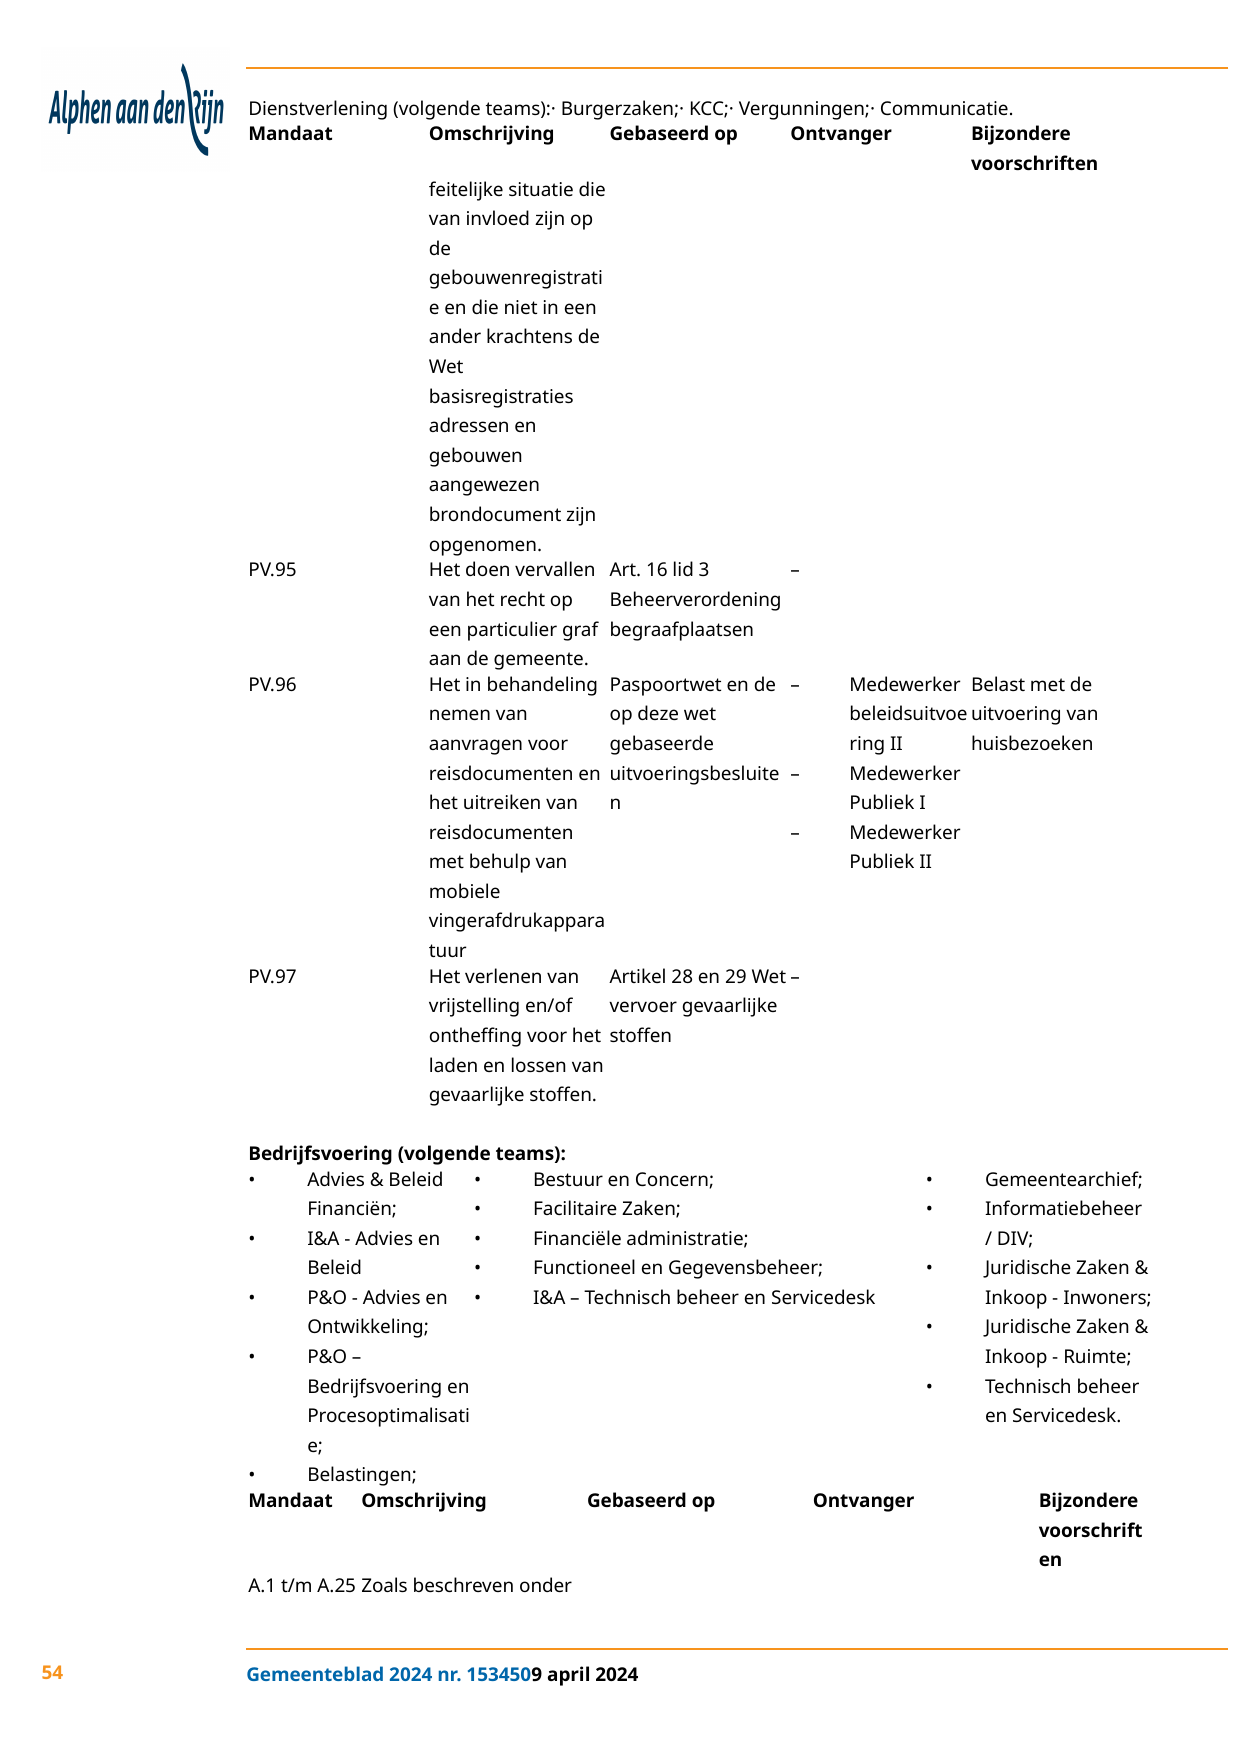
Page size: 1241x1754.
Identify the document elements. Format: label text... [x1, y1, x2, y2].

table_cell [1039, 1572, 1152, 1598]
table_cell A.1 t/m A.25 [248, 1572, 361, 1598]
table_cell [790, 176, 971, 557]
table_cell [813, 1572, 1038, 1598]
table_cell [790, 963, 971, 1107]
table_cell Zoals beschreven onder [361, 1572, 587, 1598]
table_cell Het verlenen van vrijstelling en/of ontheffing voor het laden en lossen van gevaarlijke stoffen. [429, 963, 609, 1107]
table_cell PV.95 [248, 557, 429, 671]
table_cell Medewerker beleidsuitvoering II Medewerker Publiek I Medewerker Publiek II [790, 671, 971, 963]
table_cell [587, 1572, 813, 1598]
table_cell Bijzondere voorschriften [1039, 1487, 1152, 1572]
table_cell Gebaseerd op [609, 121, 790, 176]
table_cell Ontvanger [790, 121, 971, 176]
table_cell Het doen vervallen van het recht op een particulier graf aan de gemeente. [429, 557, 609, 671]
table_cell PV.96 [248, 671, 429, 963]
table_cell feitelijke situatie die van invloed zijn op de gebouwenregistratie en die niet in een ander krachtens de Wet basisregistraties adressen en gebouwen aangewezen brondocument zijn opgenomen. [429, 176, 609, 557]
table_cell Belast met de uitvoering van huisbezoeken [971, 671, 1152, 963]
table_cell Het in behandeling nemen van aanvragen voor reisdocumenten en het uitreiken van reisdocumenten met behulp van mobiele vingerafdrukapparatuur [429, 671, 609, 963]
table_cell PV.97 [248, 963, 429, 1107]
table_cell Ontvanger [813, 1487, 1038, 1572]
table_cell Gemeentearchief; Informatiebeheer / DIV; Juridische Zaken & Inkoop - Inwoners; Juridische Zaken & Inkoop - Ruimte; Technisch beheer en Servicedesk. [926, 1166, 1152, 1487]
table_cell Bestuur en Concern; Facilitaire Zaken; Financiële administratie; Functioneel en Gegevensbeheer; I&A – Technisch beheer en Servicedesk [474, 1166, 926, 1487]
table_cell Art. 16 lid 3 Beheerverordening begraafplaatsen [609, 557, 790, 671]
table_cell Mandaat [248, 1487, 361, 1572]
table_cell Artikel 28 en 29 Wet vervoer gevaarlijke stoffen [609, 963, 790, 1107]
table_cell [971, 557, 1152, 671]
table_cell Omschrijving [361, 1487, 587, 1572]
table_cell Mandaat [248, 121, 429, 176]
table_cell Gebaseerd op [587, 1487, 813, 1572]
table_cell Bijzondere voorschriften [971, 121, 1152, 176]
table_header Bedrijfsvoering (volgende teams): [248, 1140, 700, 1166]
table_cell Advies & Beleid Financiën; I&A - Advies en Beleid P&O - Advies en Ontwikkeling; P&O – Bedrijfsvoering en Procesoptimalisatie; Belastingen; [248, 1166, 474, 1487]
table_cell Omschrijving [429, 121, 609, 176]
table_cell Paspoortwet en de op deze wet gebaseerde uitvoeringsbesluiten [609, 671, 790, 963]
table_cell [971, 176, 1152, 557]
table_cell [971, 963, 1152, 1107]
table_cell [248, 176, 429, 557]
table_cell [609, 176, 790, 557]
table_header Dienstverlening (volgende teams):· Burgerzaken;· KCC;· Vergunningen;· Communicatie. [248, 95, 1152, 121]
table_cell [790, 557, 971, 671]
picture [41, 47, 231, 172]
table_header [700, 1140, 1152, 1166]
